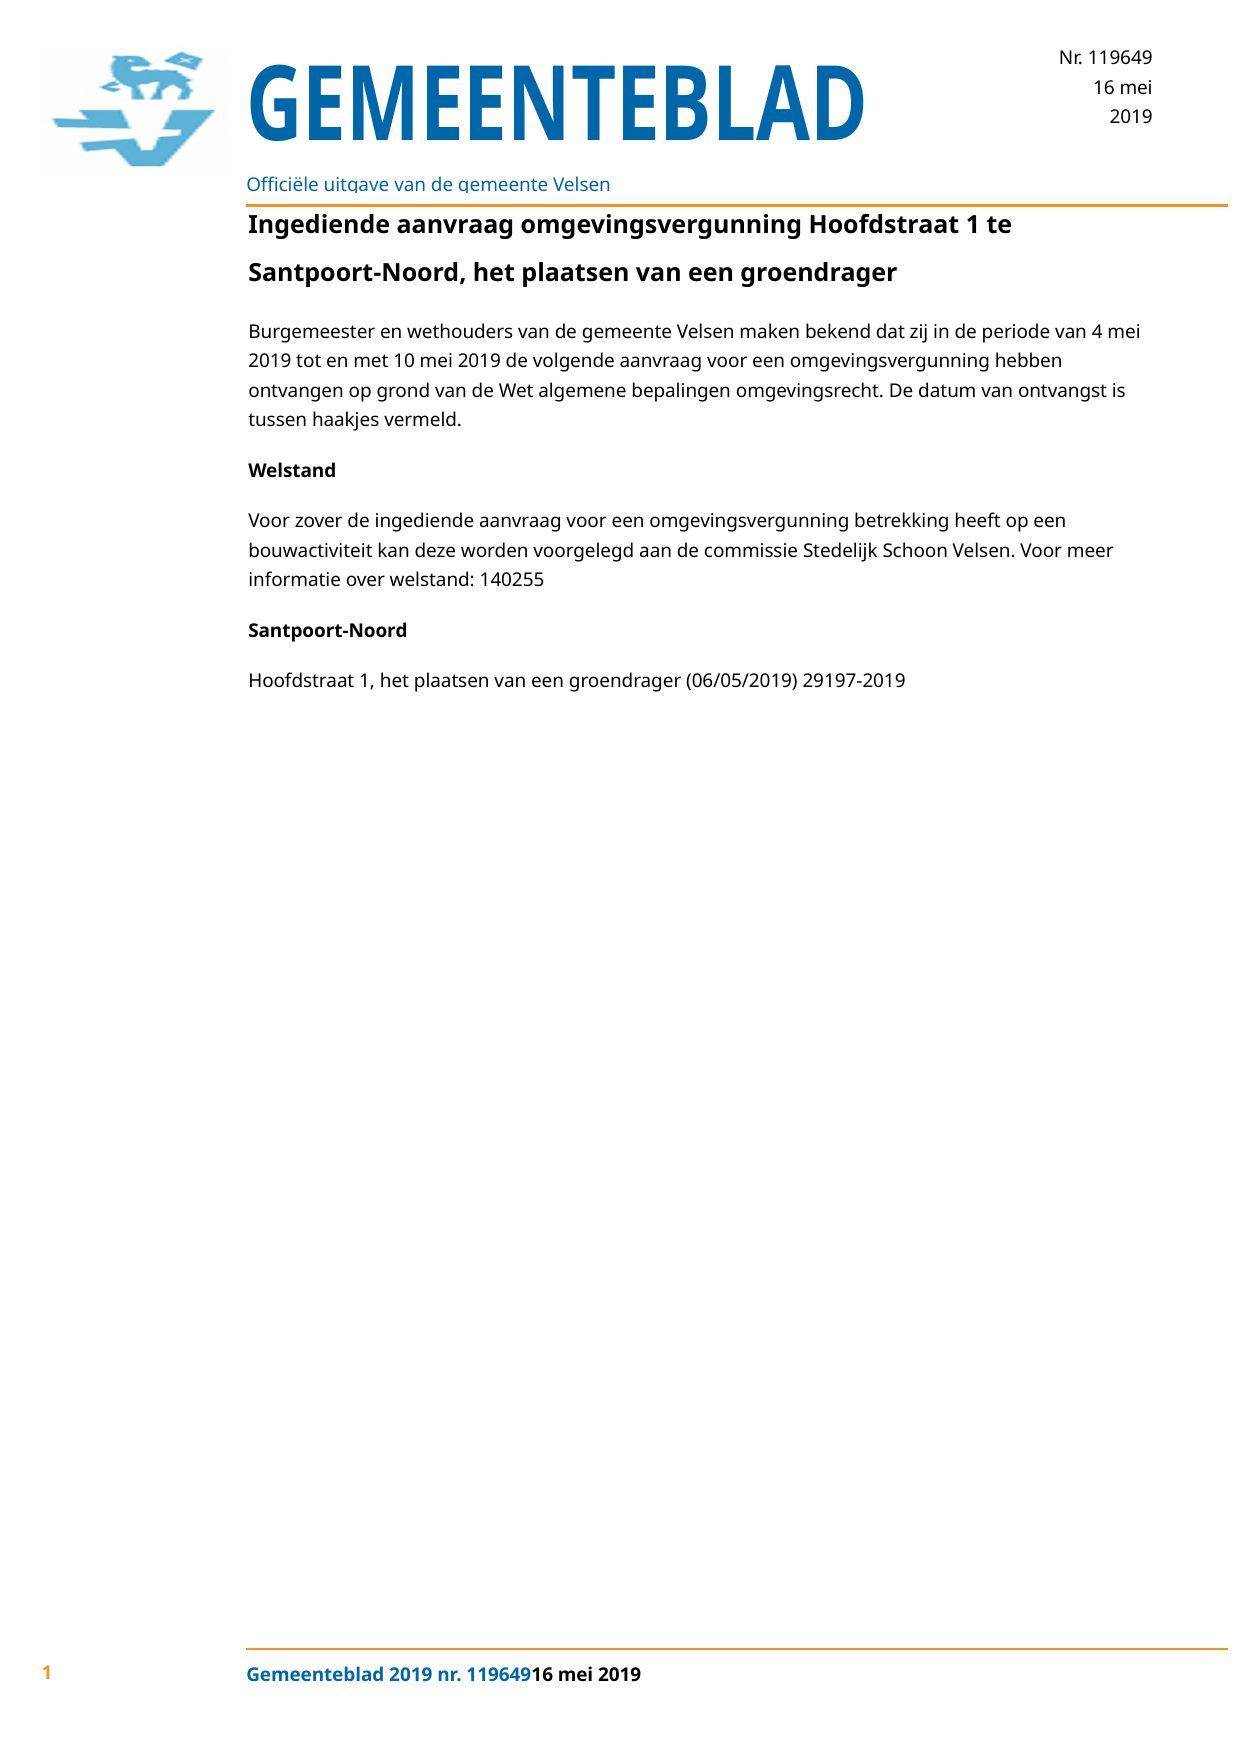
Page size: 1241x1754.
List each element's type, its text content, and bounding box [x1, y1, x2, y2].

text Ingediende aanvraag omgevingsvergunning Hoofdstraat 1 te Santpoort-Noord, het plaatsen van een groendrager [248, 207, 1152, 288]
picture [41, 47, 231, 172]
text Hoofdstraat 1, het plaatsen van een groendrager (06/05/2019) 29197-2019 [248, 667, 1152, 693]
text Burgemeester en wethouders van de gemeente Velsen maken bekend dat zij in de periode van 4 mei 2019 tot en met 10 mei 2019 de volgende aanvraag voor een omgevingsvergunning hebben ontvangen op grond van de Wet algemene bepalingen omgevingsrecht. De datum van ontvangst is tussen haakjes vermeld. [248, 318, 1152, 432]
text Voor zover de ingediende aanvraag voor een omgevingsvergunning betrekking heeft op een bouwactiviteit kan deze worden voorgelegd aan de commissie Stedelijk Schoon Velsen. Voor meer informatie over welstand: 140255 [248, 507, 1152, 592]
text Welstand [248, 457, 1152, 483]
text Santpoort-Noord [248, 617, 1152, 643]
